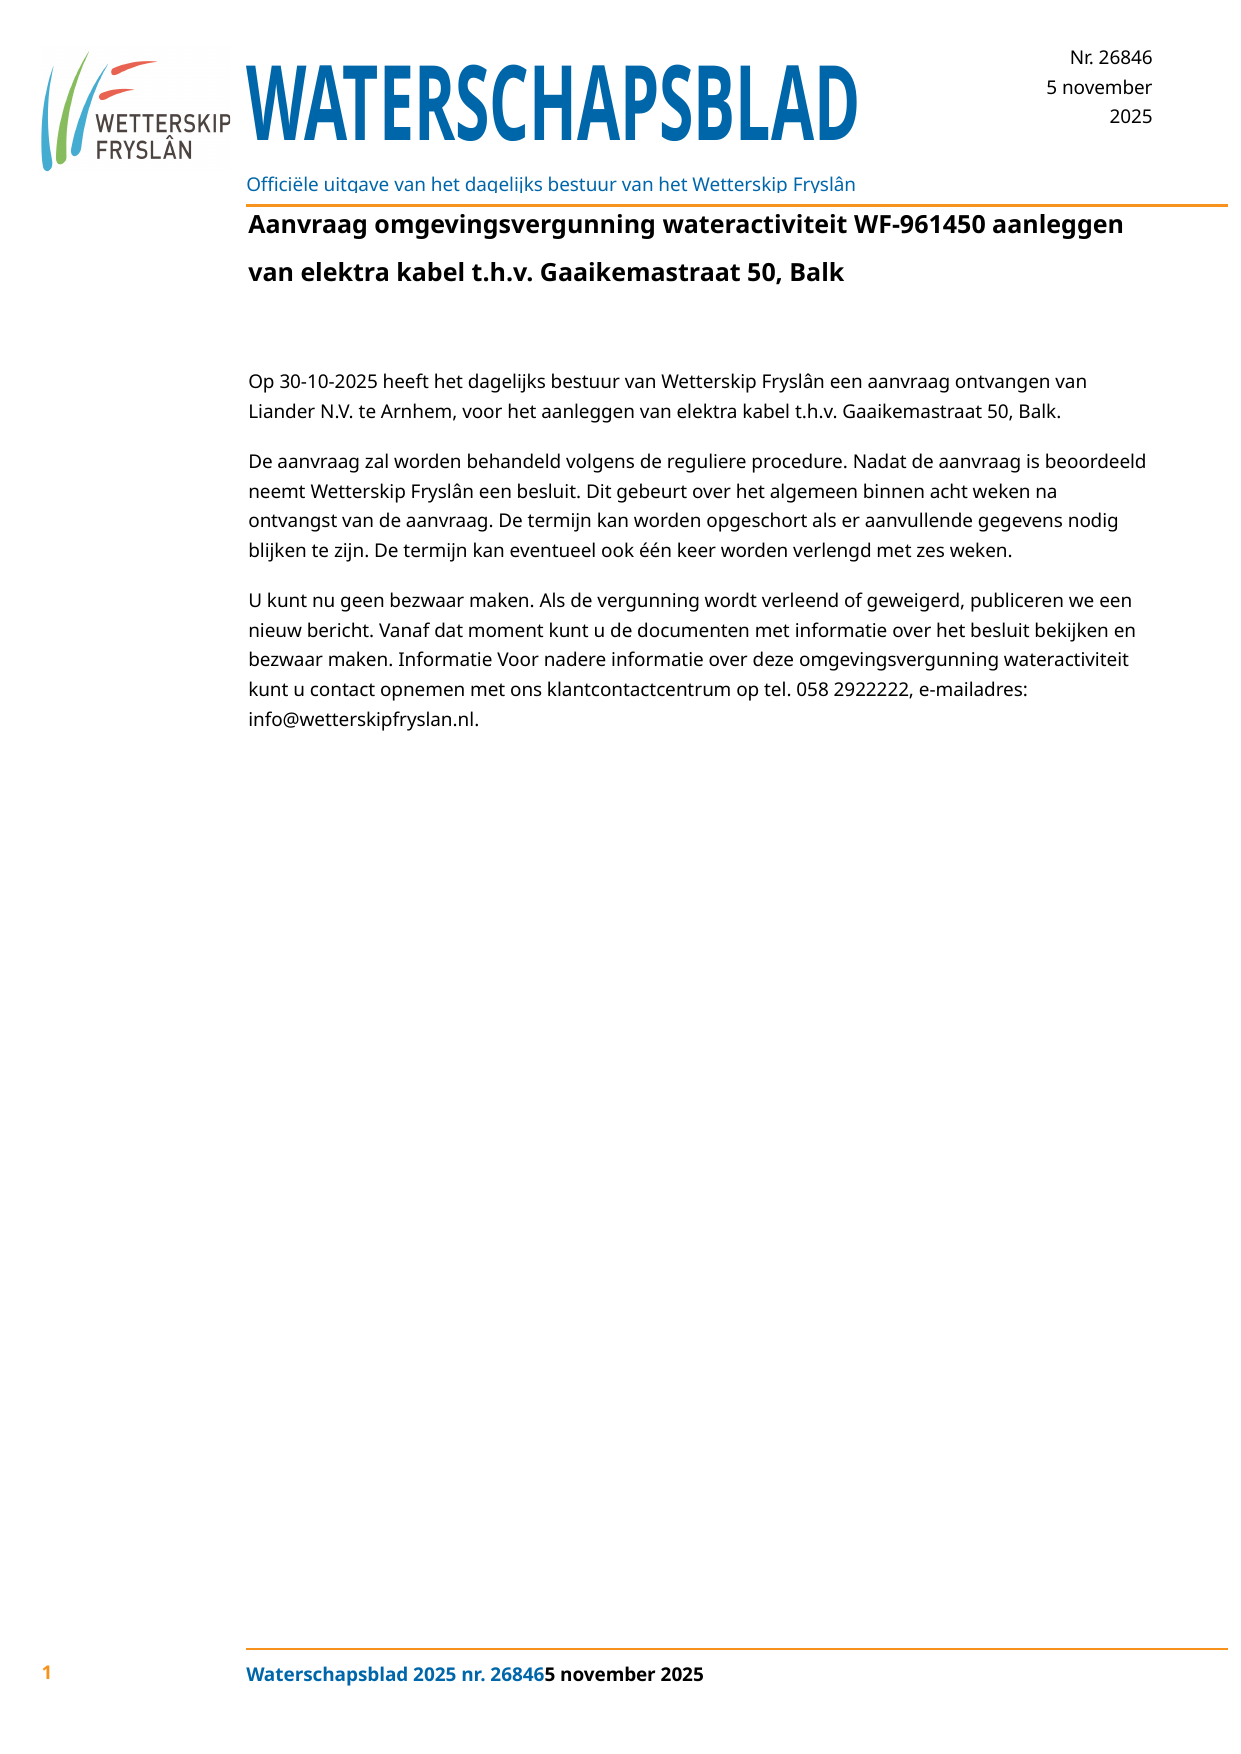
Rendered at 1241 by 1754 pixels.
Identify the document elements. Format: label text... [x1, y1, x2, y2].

text Aanvraag omgevingsvergunning wateractiviteit WF-961450 aanleggen van elektra kabel t.h.v. Gaaikemastraat 50, Balk [248, 207, 1152, 288]
text U kunt nu geen bezwaar maken. Als de vergunning wordt verleend of geweigerd, publiceren we een nieuw bericht. Vanaf dat moment kunt u de documenten met informatie over het besluit bekijken en bezwaar maken. Informatie Voor nadere informatie over deze omgevingsvergunning wateractiviteit kunt u contact opnemen met ons klantcontactcentrum op tel. 058 2922222, e-mailadres: info@wetterskipfryslan.nl. [248, 587, 1152, 732]
picture [41, 47, 231, 172]
text De aanvraag zal worden behandeld volgens de reguliere procedure. Nadat de aanvraag is beoordeeld neemt Wetterskip Fryslân een besluit. Dit gebeurt over het algemeen binnen acht weken na ontvangst van de aanvraag. De termijn kan worden opgeschort als er aanvullende gegevens nodig blijken te zijn. De termijn kan eventueel ook één keer worden verlengd met zes weken. [248, 448, 1152, 563]
text Op 30-10-2025 heeft het dagelijks bestuur van Wetterskip Fryslân een aanvraag ontvangen van Liander N.V. te Arnhem, voor het aanleggen van elektra kabel t.h.v. Gaaikemastraat 50, Balk. [248, 368, 1152, 424]
